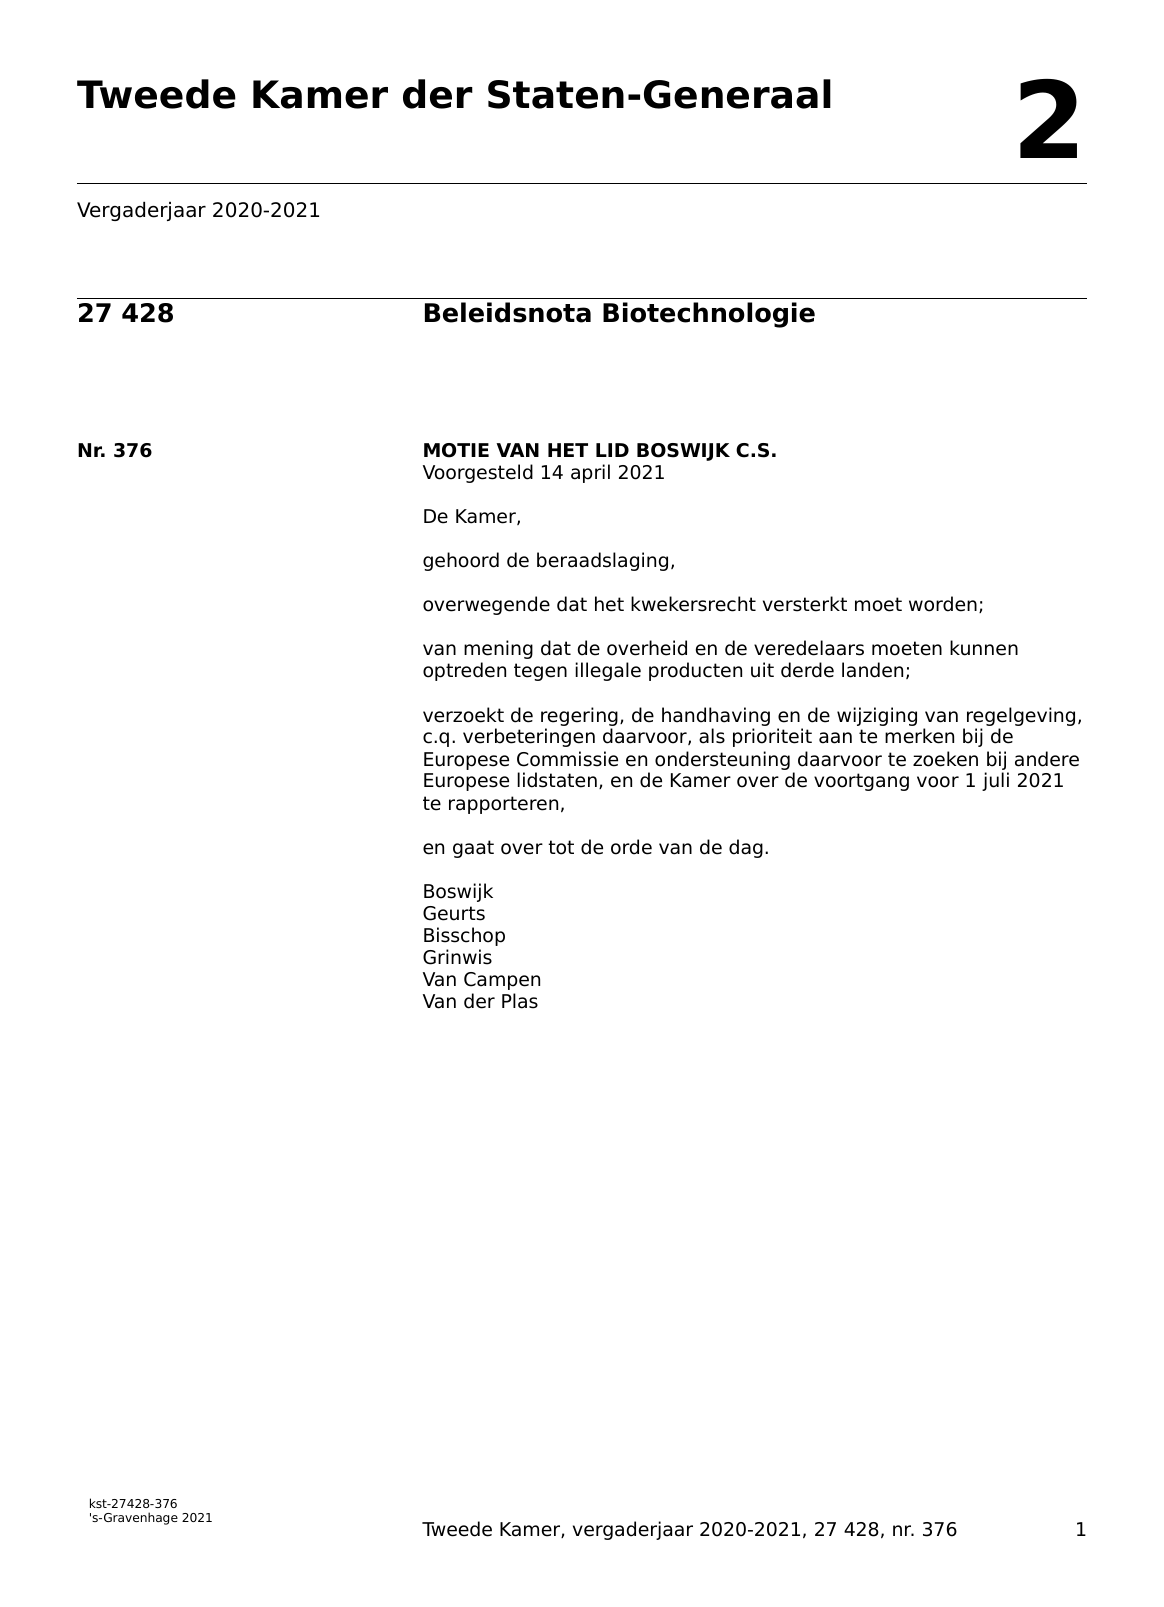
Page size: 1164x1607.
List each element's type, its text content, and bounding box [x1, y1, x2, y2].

subtitle Nr. 376 MOTIE VAN HET LID BOSWIJK C.S. [77, 440, 1087, 462]
text Grinwis [422, 947, 1087, 969]
text overwegende dat het kwekersrecht versterkt moet worden; [422, 594, 1087, 616]
text 's-Gravenhage 2021 [88, 1511, 323, 1525]
text gehoord de beraadslaging, [422, 550, 1087, 572]
text kst-27428-376 [88, 1497, 323, 1511]
text Boswijk [422, 881, 1087, 903]
text verzoekt de regering, de handhaving en de wijziging van regelgeving, c.q. verbeteringen daarvoor, als prioriteit aan te merken bij de Europese Commissie en ondersteuning daarvoor te zoeken bij andere Europese lidstaten, en de Kamer over de voortgang voor 1 juli 2021 te rapporteren, [422, 704, 1087, 814]
text en gaat over tot de orde van de dag. [422, 837, 1087, 858]
table_header 2 [886, 59, 1087, 183]
text Geurts [422, 903, 1087, 925]
text Van der Plas [422, 991, 1087, 1013]
table_cell Vergaderjaar 2020-2021 [77, 184, 1087, 298]
text De Kamer, [422, 506, 1087, 528]
text van mening dat de overheid en de veredelaars moeten kunnen optreden tegen illegale producten uit derde landen; [422, 638, 1087, 682]
text Voorgesteld 14 april 2021 [422, 462, 1087, 484]
subtitle 27 428 Beleidsnota Biotechnologie [77, 299, 1087, 329]
text Van Campen [422, 969, 1087, 991]
table_header Tweede Kamer der Staten-Generaal [77, 59, 886, 183]
text Bisschop [422, 925, 1087, 947]
